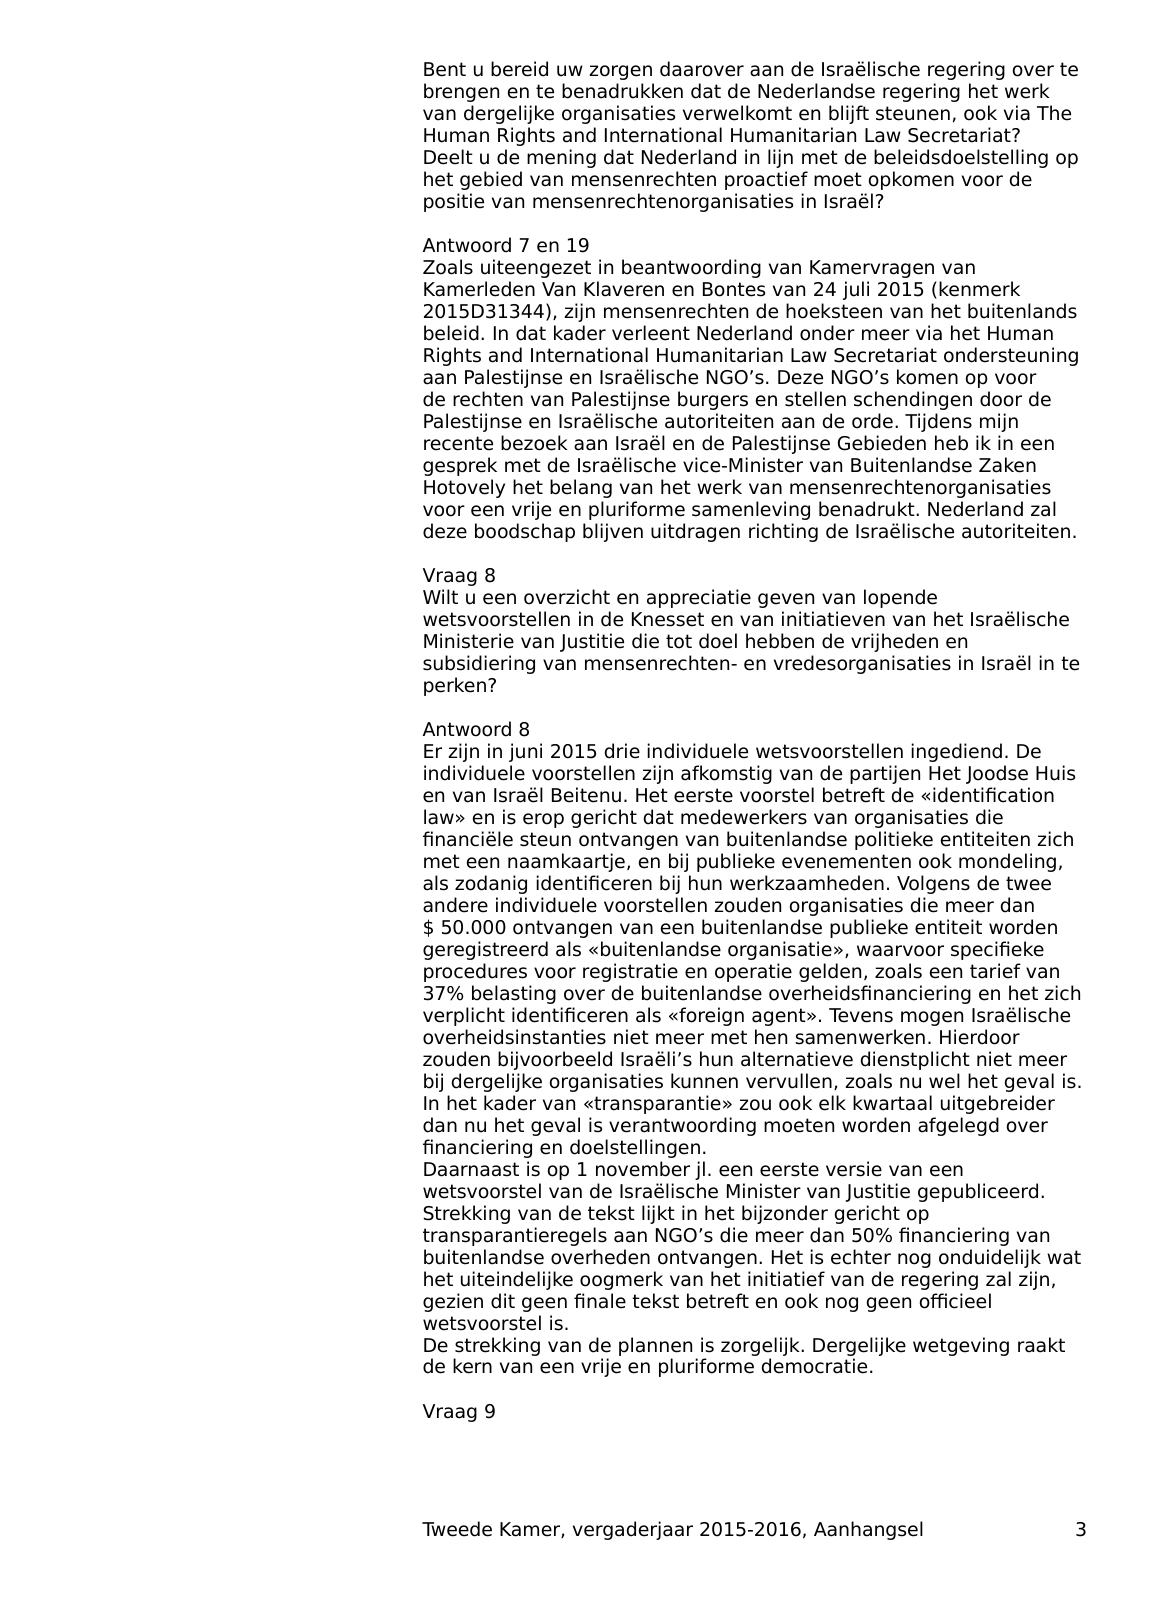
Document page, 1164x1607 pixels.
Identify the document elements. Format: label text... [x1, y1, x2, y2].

text Antwoord 8 [422, 719, 1087, 741]
text Wilt u een overzicht en appreciatie geven van lopende wetsvoorstellen in de Knesset en van initiatieven van het Israëlische Ministerie van Justitie die tot doel hebben de vrijheden en subsidiering van mensenrechten- en vredesorganisaties in Israël in te perken? [422, 587, 1087, 697]
text Antwoord 7 en 19 [422, 235, 1087, 257]
text De strekking van de plannen is zorgelijk. Dergelijke wetgeving raakt de kern van een vrije en pluriforme democratie. [422, 1334, 1087, 1378]
text Vraag 8 [422, 565, 1087, 587]
text Daarnaast is op 1 november jl. een eerste versie van een wetsvoorstel van de Israëlische Minister van Justitie gepubliceerd. Strekking van de tekst lijkt in het bijzonder gericht op transparantieregels aan NGO’s die meer dan 50% financiering van buitenlandse overheden ontvangen. Het is echter nog onduidelijk wat het uiteindelijke oogmerk van het initiatief van de regering zal zijn, gezien dit geen finale tekst betreft en ook nog geen officieel wetsvoorstel is. [422, 1159, 1087, 1334]
text Er zijn in juni 2015 drie individuele wetsvoorstellen ingediend. De individuele voorstellen zijn afkomstig van de partijen Het Joodse Huis en van Israël Beitenu. Het eerste voorstel betreft de «identification law» en is erop gericht dat medewerkers van organisaties die financiële steun ontvangen van buitenlandse politieke entiteiten zich met een naamkaartje, en bij publieke evenementen ook mondeling, als zodanig identificeren bij hun werkzaamheden. Volgens de twee andere individuele voorstellen zouden organisaties die meer dan $ 50.000 ontvangen van een buitenlandse publieke entiteit worden geregistreerd als «buitenlandse organisatie», waarvoor specifieke procedures voor registratie en operatie gelden, zoals een tarief van 37% belasting over de buitenlandse overheidsfinanciering en het zich verplicht identificeren als «foreign agent». Tevens mogen Israëlische overheidsinstanties niet meer met hen samenwerken. Hierdoor zouden bijvoorbeeld Israëli’s hun alternatieve dienstplicht niet meer bij dergelijke organisaties kunnen vervullen, zoals nu wel het geval is. In het kader van «transparantie» zou ook elk kwartaal uitgebreider dan nu het geval is verantwoording moeten worden afgelegd over financiering en doelstellingen. [422, 741, 1087, 1159]
text de rechten van Palestijnse burgers en stellen schendingen door de Palestijnse en Israëlische autoriteiten aan de orde. Tijdens mijn recente bezoek aan Israël en de Palestijnse Gebieden heb ik in een gesprek met de Israëlische vice-Minister van Buitenlandse Zaken Hotovely het belang van het werk van mensenrechtenorganisaties voor een vrije en pluriforme samenleving benadrukt. Nederland zal deze boodschap blijven uitdragen richting de Israëlische autoriteiten. [422, 389, 1087, 543]
text Deelt u de mening dat Nederland in lijn met de beleidsdoelstelling op het gebied van mensenrechten proactief moet opkomen voor de positie van mensenrechtenorganisaties in Israël? [422, 147, 1087, 213]
text Zoals uiteengezet in beantwoording van Kamervragen van Kamerleden Van Klaveren en Bontes van 24 juli 2015 (kenmerk 2015D31344), zijn mensenrechten de hoeksteen van het buitenlands beleid. In dat kader verleent Nederland onder meer via het Human Rights and International Humanitarian Law Secretariat ondersteuning aan Palestijnse en Israëlische NGO’s. Deze NGO’s komen op voor [422, 257, 1087, 389]
text Vraag 9 [422, 1401, 1087, 1423]
text Bent u bereid uw zorgen daarover aan de Israëlische regering over te brengen en te benadrukken dat de Nederlandse regering het werk van dergelijke organisaties verwelkomt en blijft steunen, ook via The Human Rights and International Humanitarian Law Secretariat? [422, 59, 1087, 147]
